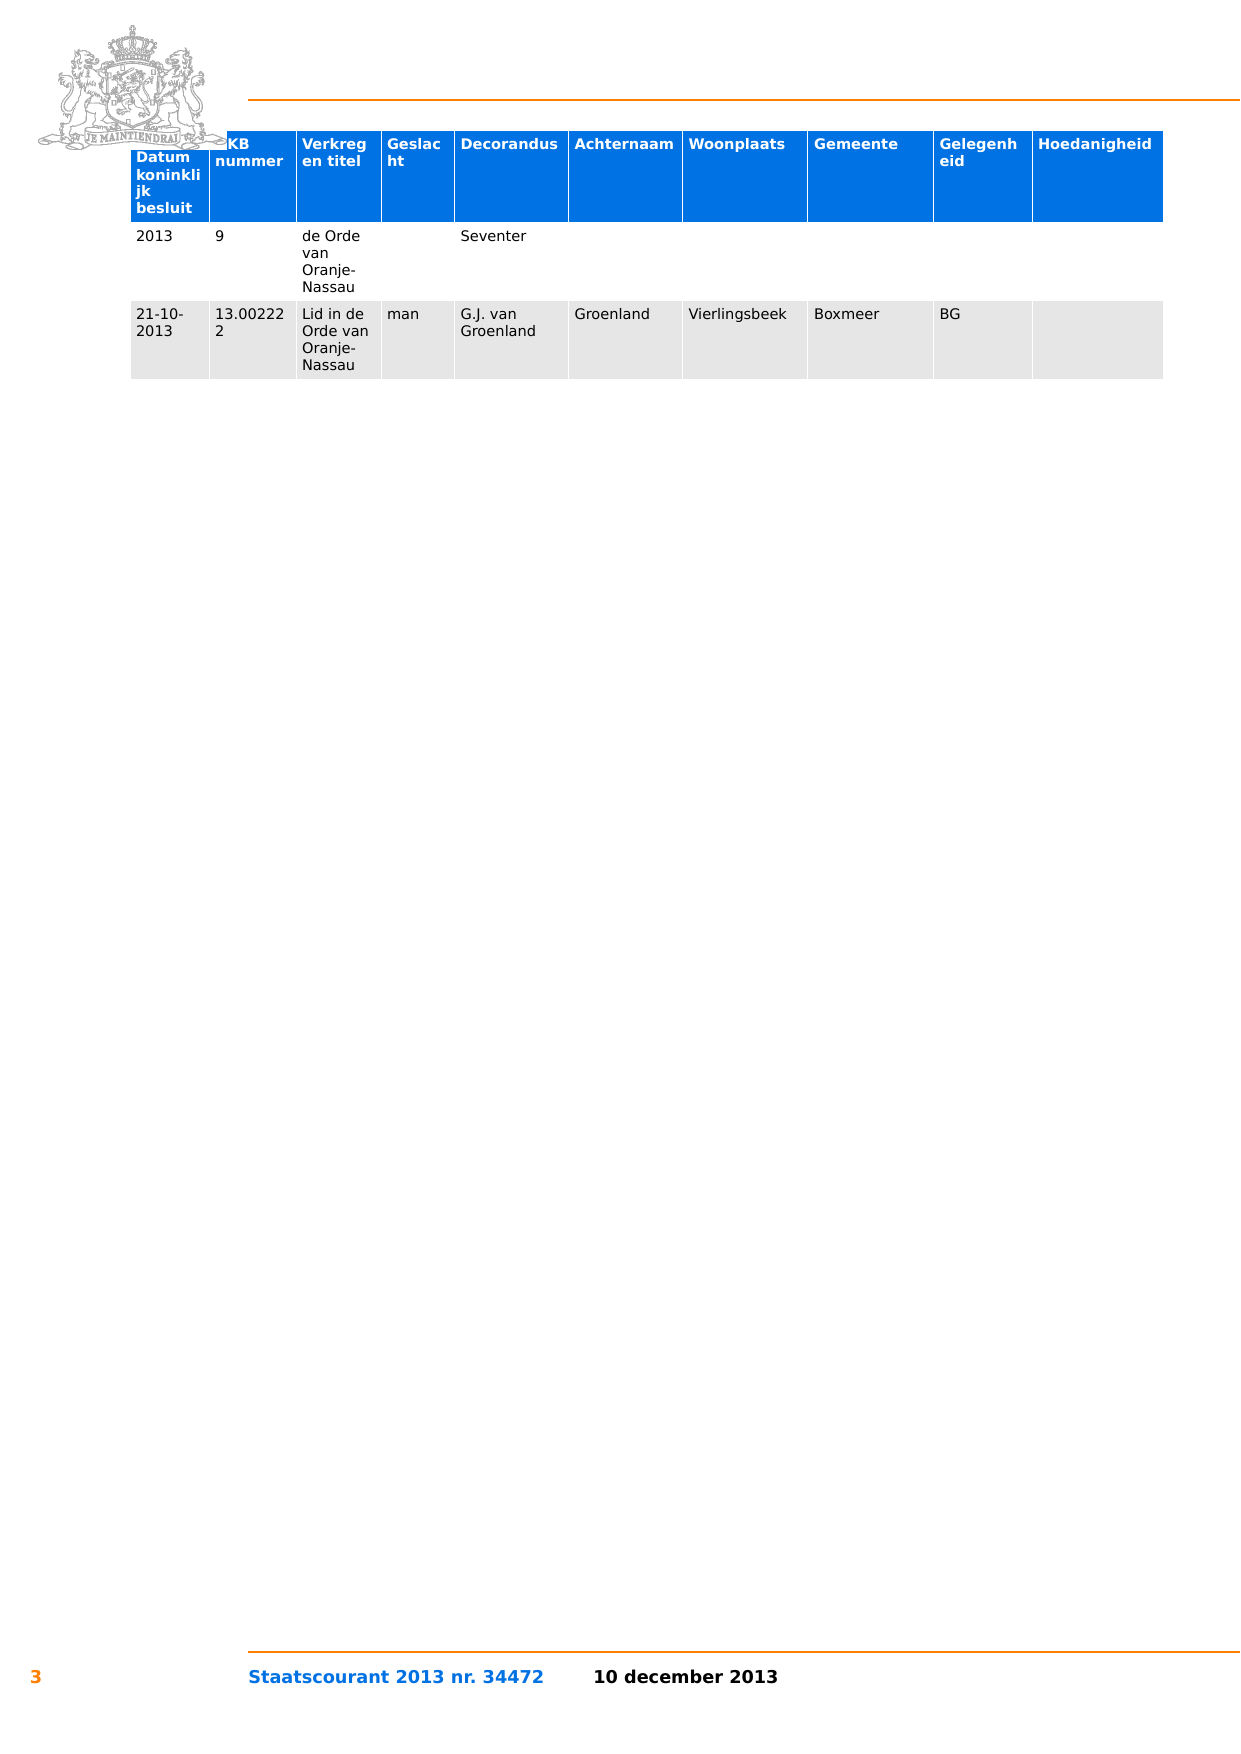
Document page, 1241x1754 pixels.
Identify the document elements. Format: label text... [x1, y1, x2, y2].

table_cell Groenland [569, 301, 682, 379]
table_cell Lid in de Orde van Oranje-Nassau [297, 301, 381, 379]
table_header KB nummer [210, 131, 296, 222]
table_cell Vierlingsbeek [683, 301, 807, 379]
table_cell [1033, 223, 1163, 300]
table_cell Boxmeer [808, 301, 933, 379]
table_cell [1033, 301, 1163, 379]
table_cell 21-10-2013 [131, 301, 209, 379]
table_header Verkregen titel [297, 131, 381, 222]
picture [38, 25, 227, 150]
table_header Datum koninklijk besluit [131, 150, 209, 222]
table_cell Seventer [455, 223, 568, 300]
table_header Gelegenheid [934, 131, 1032, 222]
table_cell man [382, 301, 454, 379]
table_header Decorandus [455, 131, 568, 222]
table_cell [934, 223, 1032, 300]
table_cell BG [934, 301, 1032, 379]
table_header Geslacht [382, 131, 454, 222]
table_cell [808, 223, 933, 300]
table_cell 9 [210, 223, 296, 300]
table_header Hoedanigheid [1033, 131, 1163, 222]
table_cell de Orde van Oranje-Nassau [297, 223, 381, 300]
table_cell [683, 223, 807, 300]
table_cell 2013 [131, 223, 209, 300]
table_header Woonplaats [683, 131, 807, 222]
table_cell 13.002222 [210, 301, 296, 379]
table_header Achternaam [569, 131, 682, 222]
table_cell [382, 223, 454, 300]
table_cell G.J. van Groenland [455, 301, 568, 379]
table_cell [569, 223, 682, 300]
table_header Gemeente [808, 131, 933, 222]
